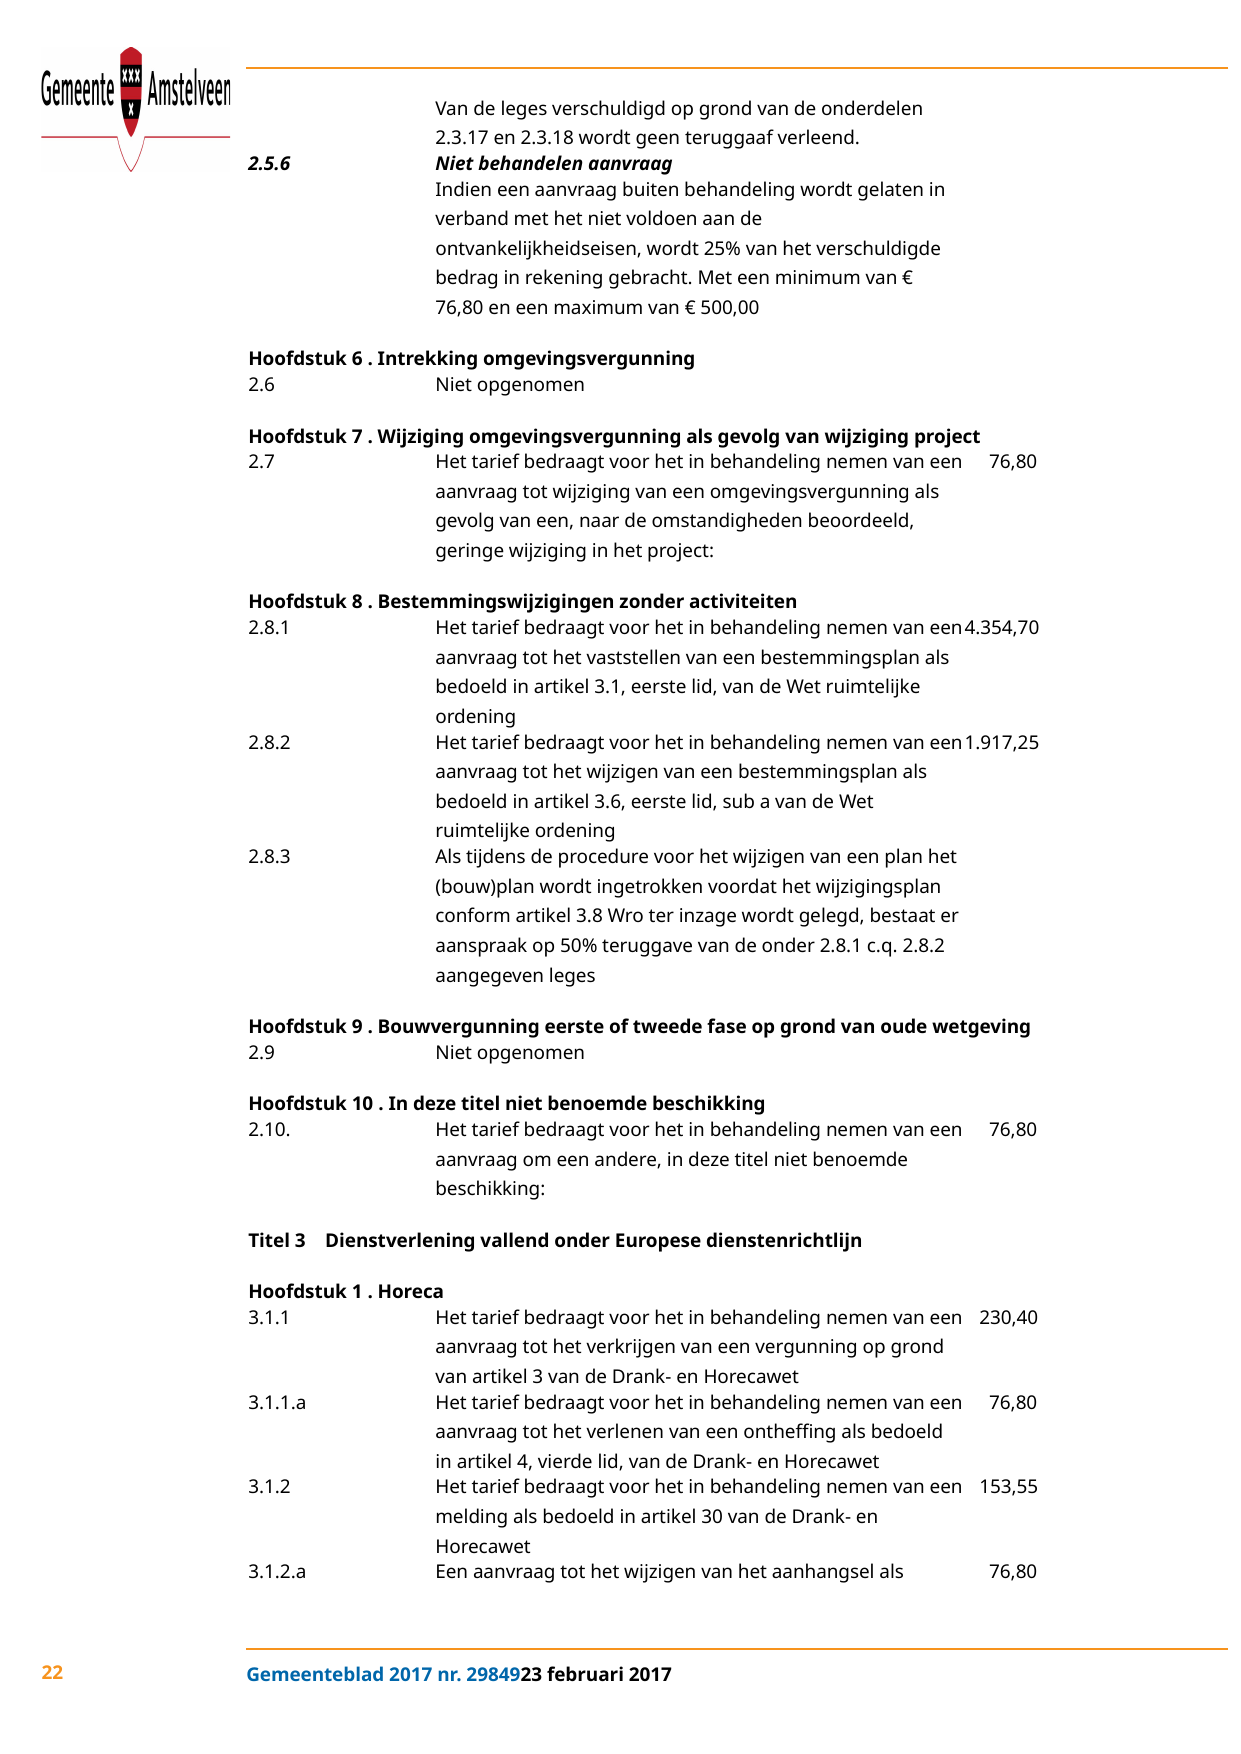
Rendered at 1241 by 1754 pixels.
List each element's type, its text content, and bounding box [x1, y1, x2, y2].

table_cell Een aanvraag tot het wijzigen van het aanhangsel als [435, 1559, 964, 1584]
table_cell [248, 563, 1152, 589]
table_cell 76,80 [964, 1389, 1152, 1474]
table_cell Als tijdens de procedure voor het wijzigen van een plan het (bouw)plan wordt ingetrokken voordat het wijzigingsplan conform artikel 3.8 Wro ter inzage wordt gelegd, bestaat er aanspraak op 50% teruggave van de onder 2.8.1 c.q. 2.8.2 aangegeven leges [435, 844, 964, 987]
table_cell 2.6 [248, 371, 435, 397]
table_cell [964, 176, 1152, 320]
table_cell 3.1.1.a [248, 1389, 435, 1474]
table_cell Het tarief bedraagt voor het in behandeling nemen van een aanvraag tot het verlenen van een ontheffing als bedoeld in artikel 4, vierde lid, van de Drank- en Horecawet [435, 1389, 964, 1474]
table_cell 3.1.2.a [248, 1559, 435, 1584]
table_cell 3.1.1 [248, 1304, 435, 1389]
table_cell 4.354,70 [964, 615, 1152, 729]
table_cell 230,40 [964, 1304, 1152, 1389]
table_cell [248, 1065, 1152, 1090]
table_cell [964, 371, 1152, 397]
table_cell [248, 1201, 1152, 1227]
table_cell Het tarief bedraagt voor het in behandeling nemen van een aanvraag tot het verkrijgen van een vergunning op grond van artikel 3 van de Drank- en Horecawet [435, 1304, 964, 1389]
table_cell 2.10. [248, 1116, 435, 1201]
table_cell 76,80 [964, 449, 1152, 563]
table_cell Niet opgenomen [435, 1039, 964, 1065]
table_cell Van de leges verschuldigd op grond van de onderdelen 2.3.17 en 2.3.18 wordt geen teruggaaf verleend. [435, 95, 964, 150]
table_cell 3.1.2 [248, 1474, 435, 1559]
table_cell Het tarief bedraagt voor het in behandeling nemen van een aanvraag om een andere, in deze titel niet benoemde beschikking: [435, 1116, 964, 1201]
table_cell 2.8.1 [248, 615, 435, 729]
table_cell 1.917,25 [964, 729, 1152, 843]
table_cell [964, 150, 1152, 176]
table_cell Hoofdstuk 1 . Horeca [248, 1278, 1152, 1304]
table_cell 76,80 [964, 1116, 1152, 1201]
table_cell Hoofdstuk 6 . Intrekking omgevingsvergunning [248, 346, 1152, 371]
table_cell Het tarief bedraagt voor het in behandeling nemen van een melding als bedoeld in artikel 30 van de Drank- en Horecawet [435, 1474, 964, 1559]
table_cell 2.8.2 [248, 729, 435, 843]
table_cell [248, 988, 1152, 1013]
table_cell 76,80 [964, 1559, 1152, 1584]
table_cell [248, 95, 435, 150]
table_cell [248, 176, 435, 320]
table_cell [964, 95, 1152, 150]
table_cell Hoofdstuk 9 . Bouwvergunning eerste of tweede fase op grond van oude wetgeving [248, 1013, 1152, 1039]
picture [41, 47, 231, 172]
table_cell 153,55 [964, 1474, 1152, 1559]
table_cell [248, 1253, 1152, 1278]
table_cell [964, 1039, 1152, 1065]
table_cell Het tarief bedraagt voor het in behandeling nemen van een aanvraag tot het vaststellen van een bestemmingsplan als bedoeld in artikel 3.1, eerste lid, van de Wet ruimtelijke ordening [435, 615, 964, 729]
table_cell 2.9 [248, 1039, 435, 1065]
table_cell Hoofdstuk 7 . Wijziging omgevingsvergunning als gevolg van wijziging project [248, 423, 1152, 448]
table_cell Niet opgenomen [435, 371, 964, 397]
table_cell Indien een aanvraag buiten behandeling wordt gelaten in verband met het niet voldoen aan de ontvankelijkheidseisen, wordt 25% van het verschuldigde bedrag in rekening gebracht. Met een minimum van € 76,80 en een maximum van € 500,00 [435, 176, 964, 320]
table_cell 2.5.6 [248, 150, 435, 176]
table_cell Titel 3 Dienstverlening vallend onder Europese dienstenrichtlijn [248, 1227, 1152, 1252]
table_cell 2.7 [248, 449, 435, 563]
table_cell [248, 397, 1152, 423]
table_cell Hoofdstuk 8 . Bestemmingswijzigingen zonder activiteiten [248, 589, 1152, 614]
table_cell Niet behandelen aanvraag [435, 150, 964, 176]
table_cell Het tarief bedraagt voor het in behandeling nemen van een aanvraag tot het wijzigen van een bestemmingsplan als bedoeld in artikel 3.6, eerste lid, sub a van de Wet ruimtelijke ordening [435, 729, 964, 843]
table_cell 2.8.3 [248, 844, 435, 987]
table_cell Hoofdstuk 10 . In deze titel niet benoemde beschikking [248, 1090, 1152, 1116]
table_cell [248, 320, 1152, 346]
table_cell [964, 844, 1152, 987]
table_cell Het tarief bedraagt voor het in behandeling nemen van een aanvraag tot wijziging van een omgevingsvergunning als gevolg van een, naar de omstandigheden beoordeeld, geringe wijziging in het project: [435, 449, 964, 563]
